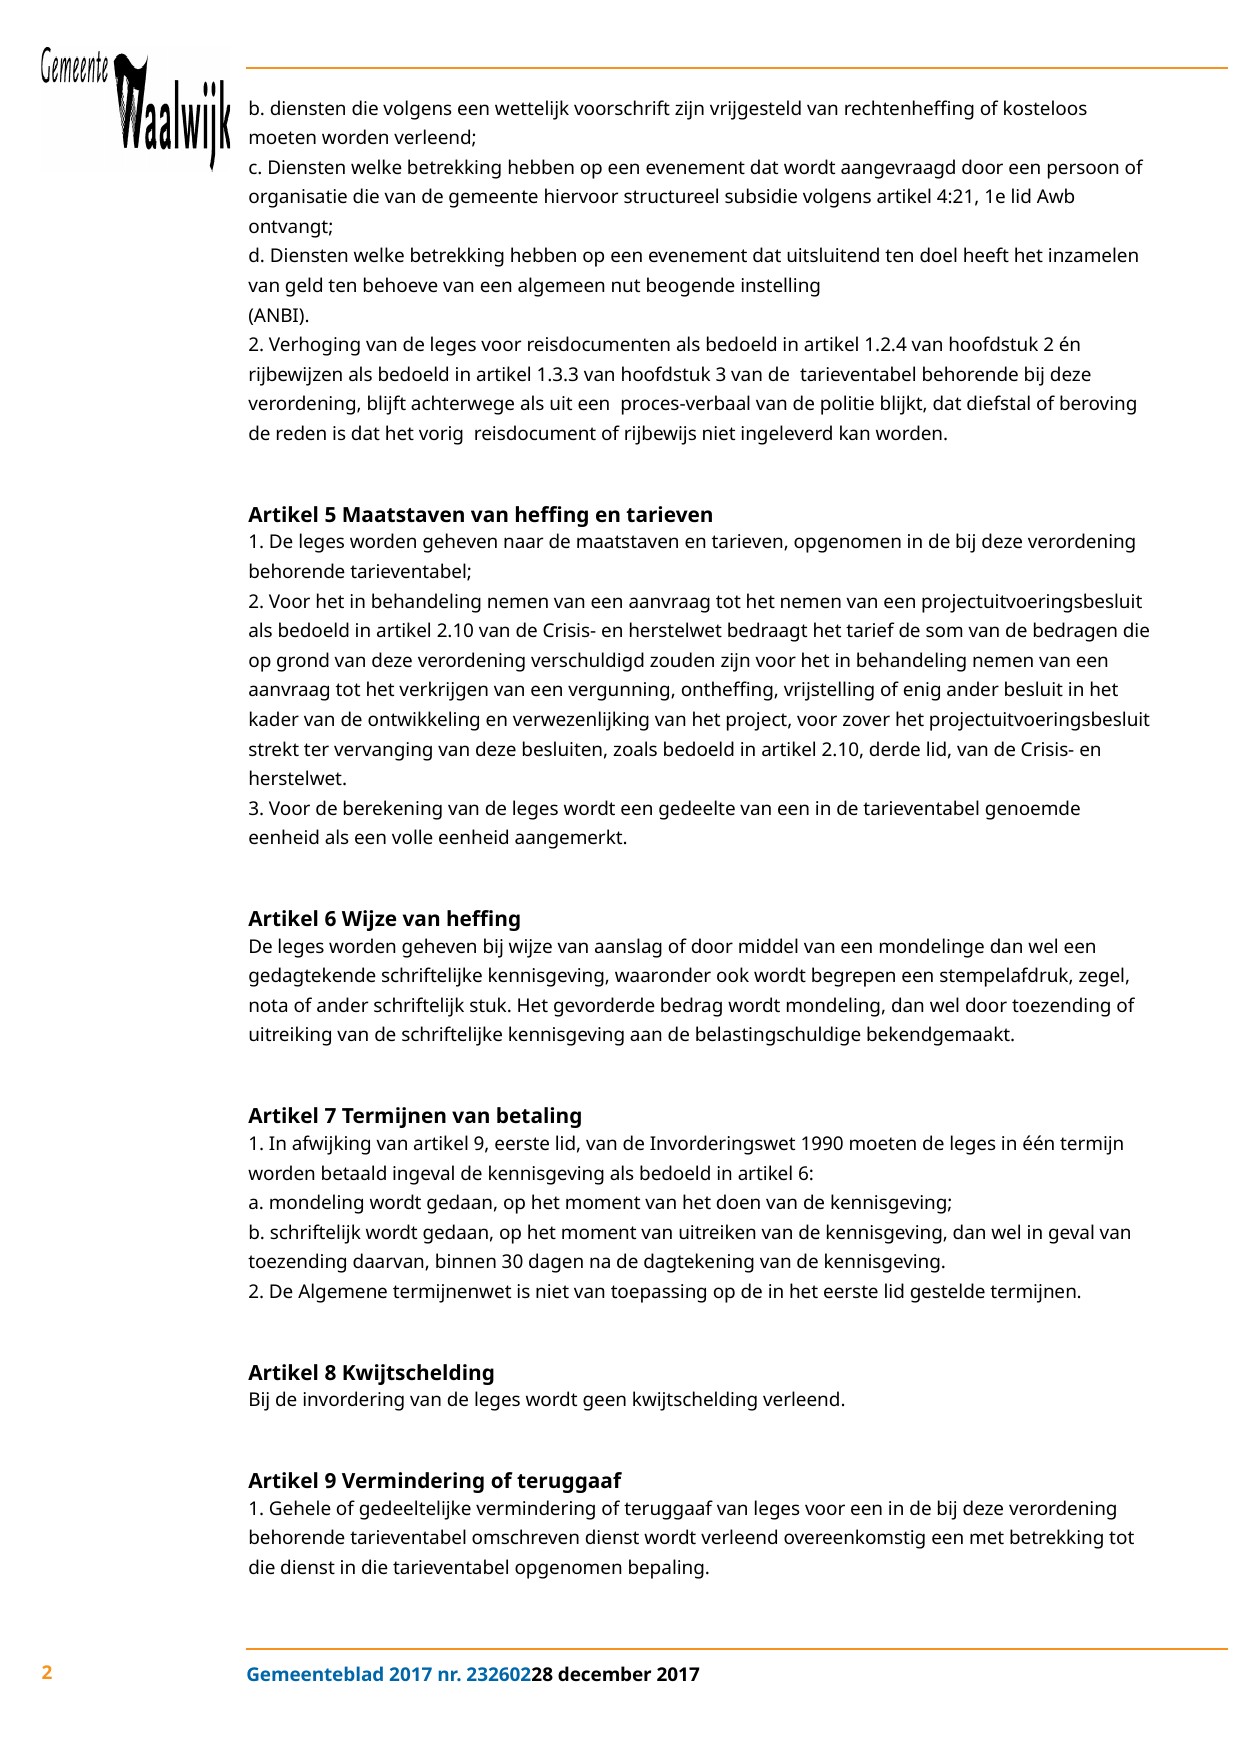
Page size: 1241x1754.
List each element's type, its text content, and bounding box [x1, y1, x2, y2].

text Bij de invordering van de leges wordt geen kwijtschelding verleend. [248, 1386, 1152, 1412]
text 2. Voor het in behandeling nemen van een aanvraag tot het nemen van een projectuitvoeringsbesluit als bedoeld in artikel 2.10 van de Crisis- en herstelwet bedraagt het tarief de som van de bedragen die op grond van deze verordening verschuldigd zouden zijn voor het in behandeling nemen van een aanvraag tot het verkrijgen van een vergunning, ontheffing, vrijstelling of enig ander besluit in het kader van de ontwikkeling en verwezenlijking van het project, voor zover het projectuitvoeringsbesluit strekt ter vervanging van deze besluiten, zoals bedoeld in artikel 2.10, derde lid, van de Crisis- en herstelwet. [248, 588, 1152, 791]
text Artikel 5 Maatstaven van heffing en tarieven [248, 500, 1152, 529]
text 1. Gehele of gedeeltelijke vermindering of teruggaaf van leges voor een in de bij deze verordening behorende tarieventabel omschreven dienst wordt verleend overeenkomstig een met betrekking tot die dienst in die tarieventabel opgenomen bepaling. [248, 1495, 1152, 1580]
text d. Diensten welke betrekking hebben op een evenement dat uitsluitend ten doel heeft het inzamelen van geld ten behoeve van een algemeen nut beogende instelling [248, 243, 1152, 298]
text 2. De Algemene termijnenwet is niet van toepassing op de in het eerste lid gestelde termijnen. [248, 1278, 1152, 1304]
text Artikel 9 Vermindering of teruggaaf [248, 1466, 1152, 1495]
text Artikel 7 Termijnen van betaling [248, 1102, 1152, 1130]
text b. schriftelijk wordt gedaan, op het moment van uitreiken van de kennisgeving, dan wel in geval van toezending daarvan, binnen 30 dagen na de dagtekening van de kennisgeving. [248, 1219, 1152, 1274]
text Artikel 6 Wijze van heffing [248, 904, 1152, 933]
text a. mondeling wordt gedaan, op het moment van het doen van de kennisgeving; [248, 1189, 1152, 1215]
text Artikel 8 Kwijtschelding [248, 1358, 1152, 1386]
text (ANBI). [248, 302, 1152, 328]
text 3. Voor de berekening van de leges wordt een gedeelte van een in de tarieventabel genoemde eenheid als een volle eenheid aangemerkt. [248, 795, 1152, 850]
text 1. De leges worden geheven naar de maatstaven en tarieven, opgenomen in de bij deze verordening behorende tarieventabel; [248, 529, 1152, 584]
text De leges worden geheven bij wijze van aanslag of door middel van een mondelinge dan wel een gedagtekende schriftelijke kennisgeving, waaronder ook wordt begrepen een stempelafdruk, zegel, nota of ander schriftelijk stuk. Het gevorderde bedrag wordt mondeling, dan wel door toezending of uitreiking van de schriftelijke kennisgeving aan de belastingschuldige bekendgemaakt. [248, 933, 1152, 1047]
text b. diensten die volgens een wettelijk voorschrift zijn vrijgesteld van rechtenheffing of kosteloos moeten worden verleend; [248, 95, 1152, 150]
text 2. Verhoging van de leges voor reisdocumenten als bedoeld in artikel 1.2.4 van hoofdstuk 2 én rijbewijzen als bedoeld in artikel 1.3.3 van hoofdstuk 3 van de tarieventabel behorende bij deze verordening, blijft achterwege als uit een proces-verbaal van de politie blijkt, dat diefstal of beroving de reden is dat het vorig reisdocument of rijbewijs niet ingeleverd kan worden. [248, 331, 1152, 446]
text 1. In afwijking van artikel 9, eerste lid, van de Invorderingswet 1990 moeten de leges in één termijn worden betaald ingeval de kennisgeving als bedoeld in artikel 6: [248, 1130, 1152, 1185]
text c. Diensten welke betrekking hebben op een evenement dat wordt aangevraagd door een persoon of organisatie die van de gemeente hiervoor structureel subsidie volgens artikel 4:21, 1e lid Awb ontvangt; [248, 154, 1152, 239]
picture [41, 47, 231, 172]
